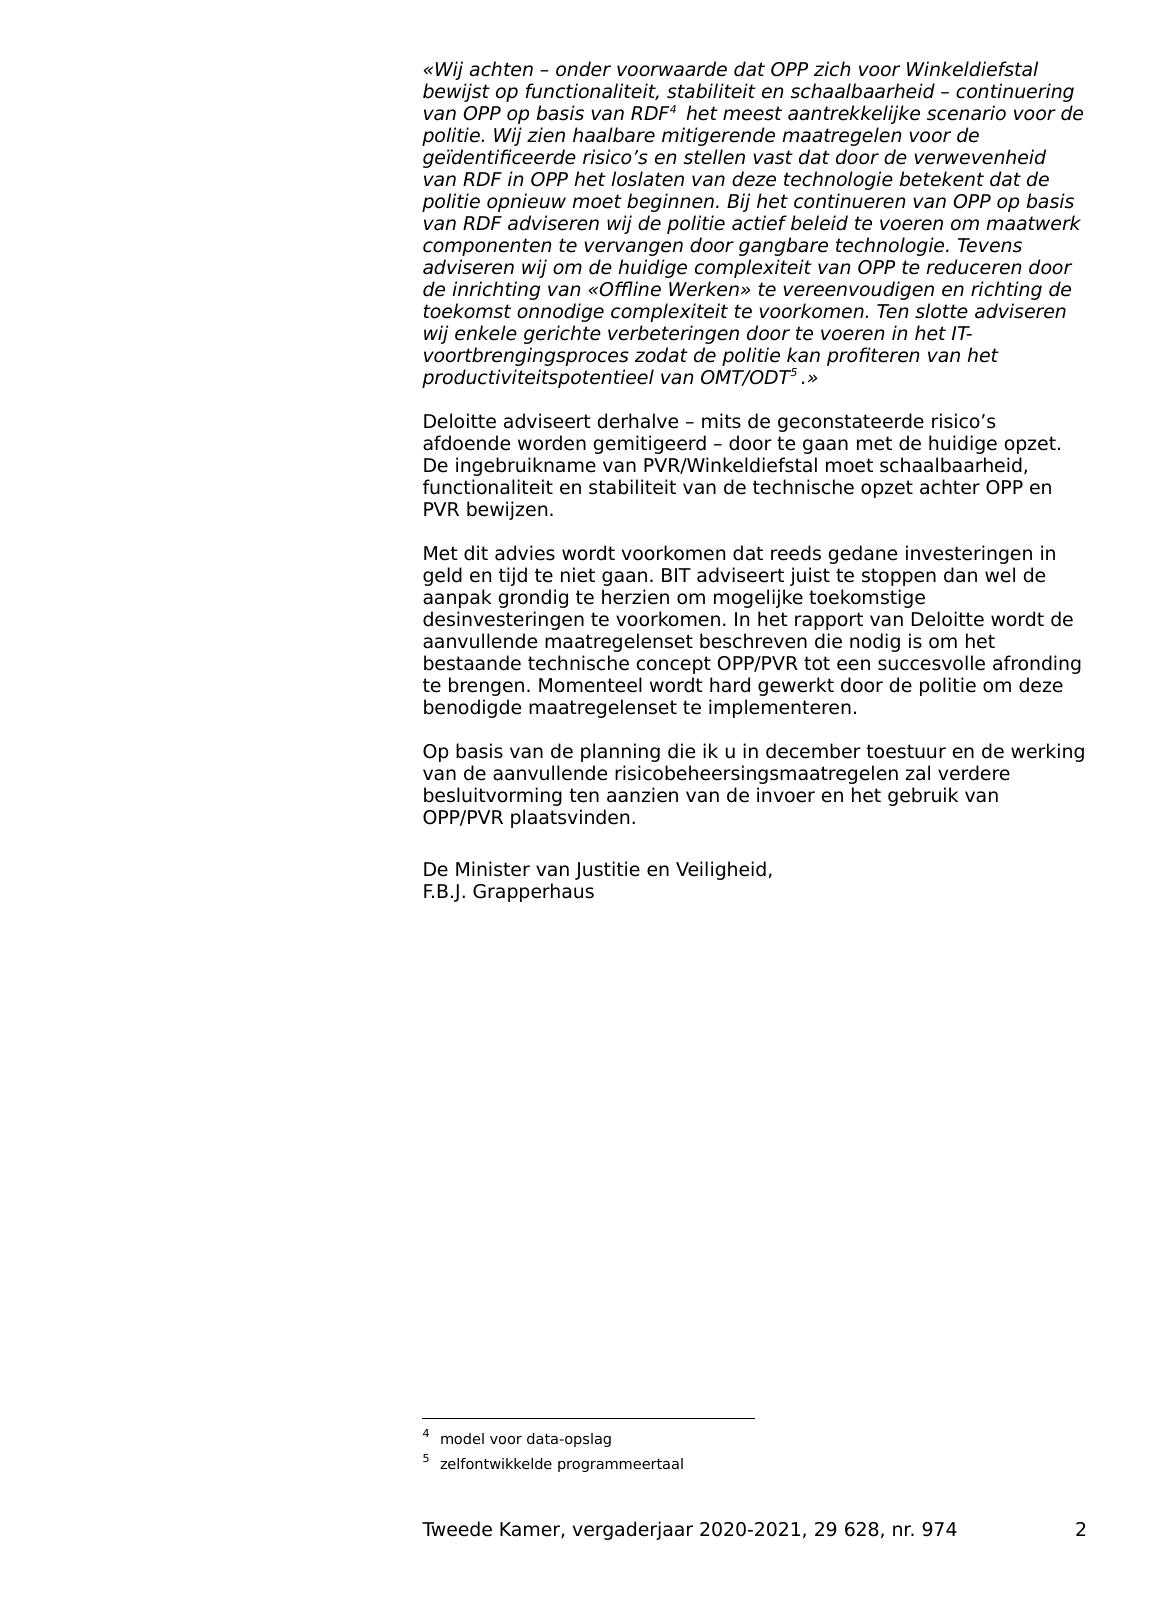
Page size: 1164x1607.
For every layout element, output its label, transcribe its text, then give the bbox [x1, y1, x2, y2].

text Op basis van de planning die ik u in december toestuur en de werking van de aanvullende risicobeheersingsmaatregelen zal verdere besluitvorming ten aanzien van de invoer en het gebruik van OPP/PVR plaatsvinden. [422, 741, 1087, 829]
text De Minister van Justitie en Veiligheid, F.B.J. Grapperhaus [422, 859, 1087, 903]
text Met dit advies wordt voorkomen dat reeds gedane investeringen in geld en tijd te niet gaan. BIT adviseert juist te stoppen dan wel de aanpak grondig te herzien om mogelijke toekomstige desinvesteringen te voorkomen. In het rapport van Deloitte wordt de aanvullende maatregelenset beschreven die nodig is om het bestaande technische concept OPP/PVR tot een succesvolle afronding te brengen. Momenteel wordt hard gewerkt door de politie om deze benodigde maatregelenset te implementeren. [422, 543, 1087, 719]
text Deloitte adviseert derhalve – mits de geconstateerde risico’s afdoende worden gemitigeerd – door te gaan met de huidige opzet. De ingebruikname van PVR/Winkeldiefstal moet schaalbaarheid, functionaliteit en stabiliteit van de technische opzet achter OPP en PVR bewijzen. [422, 411, 1087, 521]
text model voor data-opslag [422, 1427, 1087, 1449]
text zelfontwikkelde programmeertaal [422, 1452, 1087, 1474]
text «Wij achten – onder voorwaarde dat OPP zich voor Winkeldiefstal bewijst op functionaliteit, stabiliteit en schaalbaarheid – continuering van OPP op basis van RDF het meest aantrekkelijke scenario voor de politie. Wij zien haalbare mitigerende maatregelen voor de geïdentificeerde risico’s en stellen vast dat door de verwevenheid van RDF in OPP het loslaten van deze technologie betekent dat de politie opnieuw moet beginnen. Bij het continueren van OPP op basis van RDF adviseren wij de politie actief beleid te voeren om maatwerk componenten te vervangen door gangbare technologie. Tevens adviseren wij om de huidige complexiteit van OPP te reduceren door de inrichting van «Offline Werken» te vereenvoudigen en richting de toekomst onnodige complexiteit te voorkomen. Ten slotte adviseren wij enkele gerichte verbeteringen door te voeren in het IT-voortbrengingsproces zodat de politie kan profiteren van het productiviteitspotentieel van OMT/ODT.» [422, 59, 1087, 389]
